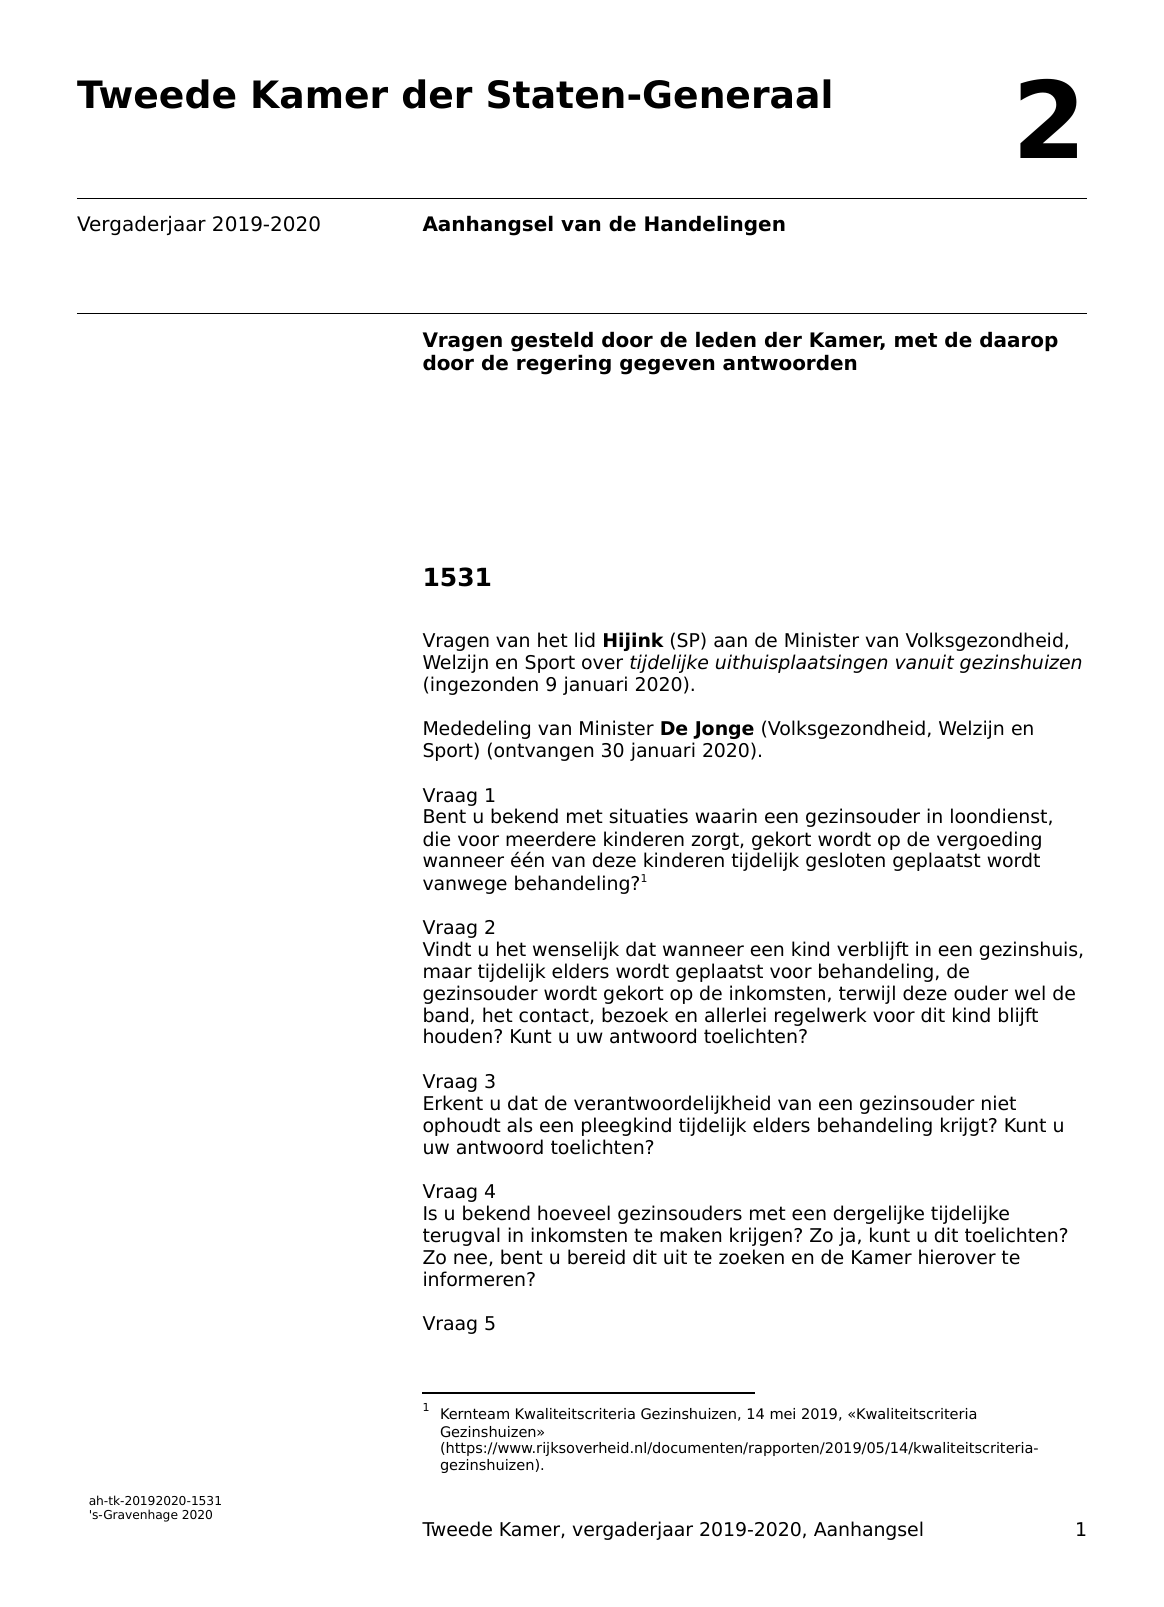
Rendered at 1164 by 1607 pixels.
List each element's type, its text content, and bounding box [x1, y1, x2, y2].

table_cell Vragen gesteld door de leden der Kamer, met de daarop door de regering gegeven antwoorden [422, 314, 1087, 375]
text Erkent u dat de verantwoordelijkheid van een gezinsouder niet ophoudt als een pleegkind tijdelijk elders behandeling krijgt? Kunt u uw antwoord toelichten? [422, 1093, 1087, 1158]
text 's-Gravenhage 2020 [88, 1508, 323, 1522]
text Vraag 4 [422, 1181, 1087, 1203]
table_header 2 [886, 59, 1087, 198]
text Vraag 2 [422, 917, 1087, 938]
table_cell Aanhangsel van de Handelingen [422, 199, 1087, 313]
table_header Tweede Kamer der Staten-Generaal [77, 59, 886, 198]
text 1531 [422, 563, 1087, 592]
text Bent u bekend met situaties waarin een gezinsouder in loondienst, die voor meerdere kinderen zorgt, gekort wordt op de vergoeding wanneer één van deze kinderen tijdelijk gesloten geplaatst wordt vanwege behandeling? [422, 806, 1087, 894]
text Is u bekend hoeveel gezinsouders met een dergelijke tijdelijke terugval in inkomsten te maken krijgen? Zo ja, kunt u dit toelichten? Zo nee, bent u bereid dit uit te zoeken en de Kamer hierover te informeren? [422, 1203, 1087, 1291]
text Kernteam Kwaliteitscriteria Gezinshuizen, 14 mei 2019, «Kwaliteitscriteria Gezinshuizen» (https://www.rijksoverheid.nl/documenten/rapporten/2019/05/14/kwaliteitscriteria-gezinshuizen). [422, 1402, 1087, 1474]
text Vragen van het lid Hijink (SP) aan de Minister van Volksgezondheid, Welzijn en Sport over tijdelijke uithuisplaatsingen vanuit gezinshuizen (ingezonden 9 januari 2020). [422, 630, 1087, 696]
text Vraag 1 [422, 784, 1087, 806]
text Vraag 3 [422, 1071, 1087, 1093]
text Vraag 5 [422, 1313, 1087, 1335]
table_cell [77, 314, 422, 375]
table_cell Vergaderjaar 2019-2020 [77, 199, 422, 313]
text Vindt u het wenselijk dat wanneer een kind verblijft in een gezinshuis, maar tijdelijk elders wordt geplaatst voor behandeling, de gezinsouder wordt gekort op de inkomsten, terwijl deze ouder wel de band, het contact, bezoek en allerlei regelwerk voor dit kind blijft houden? Kunt u uw antwoord toelichten? [422, 938, 1087, 1048]
text ah-tk-20192020-1531 [88, 1494, 323, 1508]
text Mededeling van Minister De Jonge (Volksgezondheid, Welzijn en Sport) (ontvangen 30 januari 2020). [422, 718, 1087, 762]
